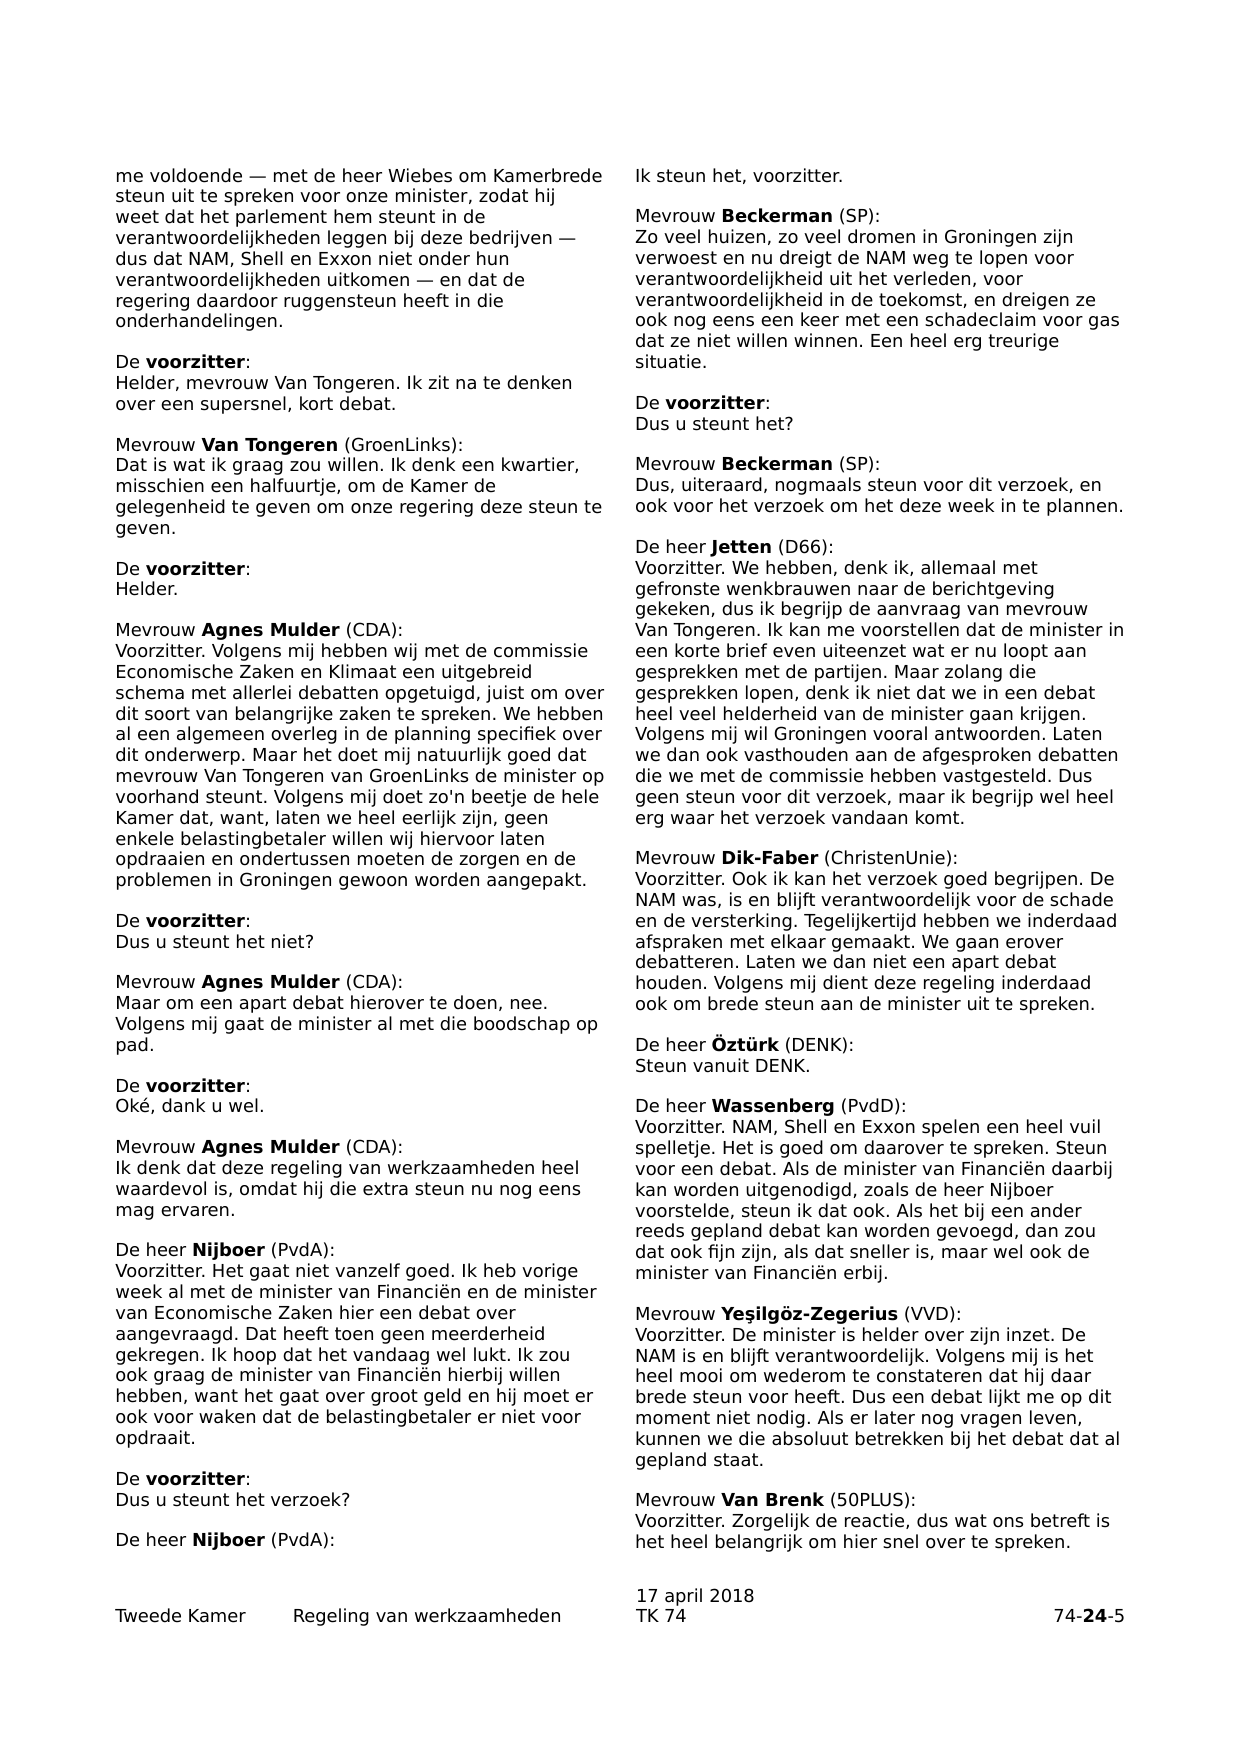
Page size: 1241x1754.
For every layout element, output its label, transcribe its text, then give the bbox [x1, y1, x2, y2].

text Ik steun het, voorzitter. [635, 165, 1125, 186]
text De heer Wassenberg (PvdD): [635, 1096, 1125, 1117]
text Mevrouw Agnes Mulder (CDA): [115, 620, 605, 641]
text De voorzitter: [115, 352, 605, 373]
text De voorzitter: [635, 393, 1125, 413]
text Voorzitter. We hebben, denk ik, allemaal met gefronste wenkbrauwen naar de berichtgeving gekeken, dus ik begrijp de aanvraag van mevrouw Van Tongeren. Ik kan me voorstellen dat de minister in een korte brief even uiteenzet wat er nu loopt aan gesprekken met de partijen. Maar zolang die gesprekken lopen, denk ik niet dat we in een debat heel veel helderheid van de minister gaan krijgen. Volgens mij wil Groningen vooral antwoorden. Laten we dan ook vasthouden aan de afgesproken debatten die we met de commissie hebben vastgesteld. Dus geen steun voor dit verzoek, maar ik begrijp wel heel erg waar het verzoek vandaan komt. [635, 557, 1125, 828]
text De voorzitter: [115, 1076, 605, 1096]
text Voorzitter. NAM, Shell en Exxon spelen een heel vuil spelletje. Het is goed om daarover te spreken. Steun voor een debat. Als de minister van Financiën daarbij kan worden uitgenodigd, zoals de heer Nijboer voorstelde, steun ik dat ook. Als het bij een ander reeds gepland debat kan worden gevoegd, dan zou dat ook fijn zijn, als dat sneller is, maar wel ook de minister van Financiën erbij. [635, 1117, 1125, 1284]
text Voorzitter. Zorgelijk de reactie, dus wat ons betreft is het heel belangrijk om hier snel over te spreken. [635, 1511, 1125, 1553]
text Mevrouw Beckerman (SP): [635, 206, 1125, 227]
text De heer Öztürk (DENK): [635, 1035, 1125, 1056]
text Voorzitter. Ook ik kan het verzoek goed begrijpen. De NAM was, is en blijft verantwoordelijk voor de schade en de versterking. Tegelijkertijd hebben we inderdaad afspraken met elkaar gemaakt. We gaan erover debatteren. Laten we dan niet een apart debat houden. Volgens mij dient deze regeling inderdaad ook om brede steun aan de minister uit te spreken. [635, 869, 1125, 1015]
text Maar om een apart debat hierover te doen, nee. Volgens mij gaat de minister al met die boodschap op pad. [115, 993, 605, 1056]
text De heer Nijboer (PvdA): [115, 1530, 605, 1551]
text Mevrouw Van Tongeren (GroenLinks): [115, 434, 605, 455]
text Helder, mevrouw Van Tongeren. Ik zit na te denken over een supersnel, kort debat. [115, 373, 605, 414]
text Voorzitter. Volgens mij hebben wij met de commissie Economische Zaken en Klimaat een uitgebreid schema met allerlei debatten opgetuigd, juist om over dit soort van belangrijke zaken te spreken. We hebben al een algemeen overleg in de planning specifiek over dit onderwerp. Maar het doet mij natuurlijk goed dat mevrouw Van Tongeren van GroenLinks de minister op voorhand steunt. Volgens mij doet zo'n beetje de hele Kamer dat, want, laten we heel eerlijk zijn, geen enkele belastingbetaler willen wij hiervoor laten opdraaien en ondertussen moeten de zorgen en de problemen in Groningen gewoon worden aangepakt. [115, 641, 605, 891]
text Mevrouw Agnes Mulder (CDA): [115, 1137, 605, 1158]
text Dus u steunt het niet? [115, 931, 605, 952]
text Dus, uiteraard, nogmaals steun voor dit verzoek, en ook voor het verzoek om het deze week in te plannen. [635, 475, 1125, 517]
text De heer Jetten (D66): [635, 537, 1125, 557]
text Mevrouw Beckerman (SP): [635, 454, 1125, 475]
text Mevrouw Van Brenk (50PLUS): [635, 1490, 1125, 1511]
text De voorzitter: [115, 911, 605, 931]
text Mevrouw Yeşilgöz-Zegerius (VVD): [635, 1304, 1125, 1324]
text Dus u steunt het? [635, 413, 1125, 434]
text Steun vanuit DENK. [635, 1056, 1125, 1076]
text De voorzitter: [115, 558, 605, 579]
text De heer Nijboer (PvdA): [115, 1240, 605, 1261]
text Oké, dank u wel. [115, 1096, 605, 1117]
text Helder. [115, 579, 605, 600]
text Dat is wat ik graag zou willen. Ik denk een kwartier, misschien een halfuurtje, om de Kamer de gelegenheid te geven om onze regering deze steun te geven. [115, 455, 605, 538]
text me voldoende — met de heer Wiebes om Kamerbrede steun uit te spreken voor onze minister, zodat hij weet dat het parlement hem steunt in de verantwoordelijkheden leggen bij deze bedrijven — dus dat NAM, Shell en Exxon niet onder hun verantwoordelijkheden uitkomen — en dat de regering daardoor ruggensteun heeft in die onderhandelingen. [115, 165, 605, 332]
text Dus u steunt het verzoek? [115, 1489, 605, 1510]
text Mevrouw Dik-Faber (ChristenUnie): [635, 848, 1125, 869]
text Voorzitter. Het gaat niet vanzelf goed. Ik heb vorige week al met de minister van Financiën en de minister van Economische Zaken hier een debat over aangevraagd. Dat heeft toen geen meerderheid gekregen. Ik hoop dat het vandaag wel lukt. Ik zou ook graag de minister van Financiën hierbij willen hebben, want het gaat over groot geld en hij moet er ook voor waken dat de belastingbetaler er niet voor opdraait. [115, 1261, 605, 1448]
text De voorzitter: [115, 1468, 605, 1489]
text Voorzitter. De minister is helder over zijn inzet. De NAM is en blijft verantwoordelijk. Volgens mij is het heel mooi om wederom te constateren dat hij daar brede steun voor heeft. Dus een debat lijkt me op dit moment niet nodig. Als er later nog vragen leven, kunnen we die absoluut betrekken bij het debat dat al gepland staat. [635, 1324, 1125, 1470]
text Ik denk dat deze regeling van werkzaamheden heel waardevol is, omdat hij die extra steun nu nog eens mag ervaren. [115, 1158, 605, 1220]
text Zo veel huizen, zo veel dromen in Groningen zijn verwoest en nu dreigt de NAM weg te lopen voor verantwoordelijkheid uit het verleden, voor verantwoordelijkheid in de toekomst, en dreigen ze ook nog eens een keer met een schadeclaim voor gas dat ze niet willen winnen. Een heel erg treurige situatie. [635, 227, 1125, 373]
text Mevrouw Agnes Mulder (CDA): [115, 972, 605, 993]
